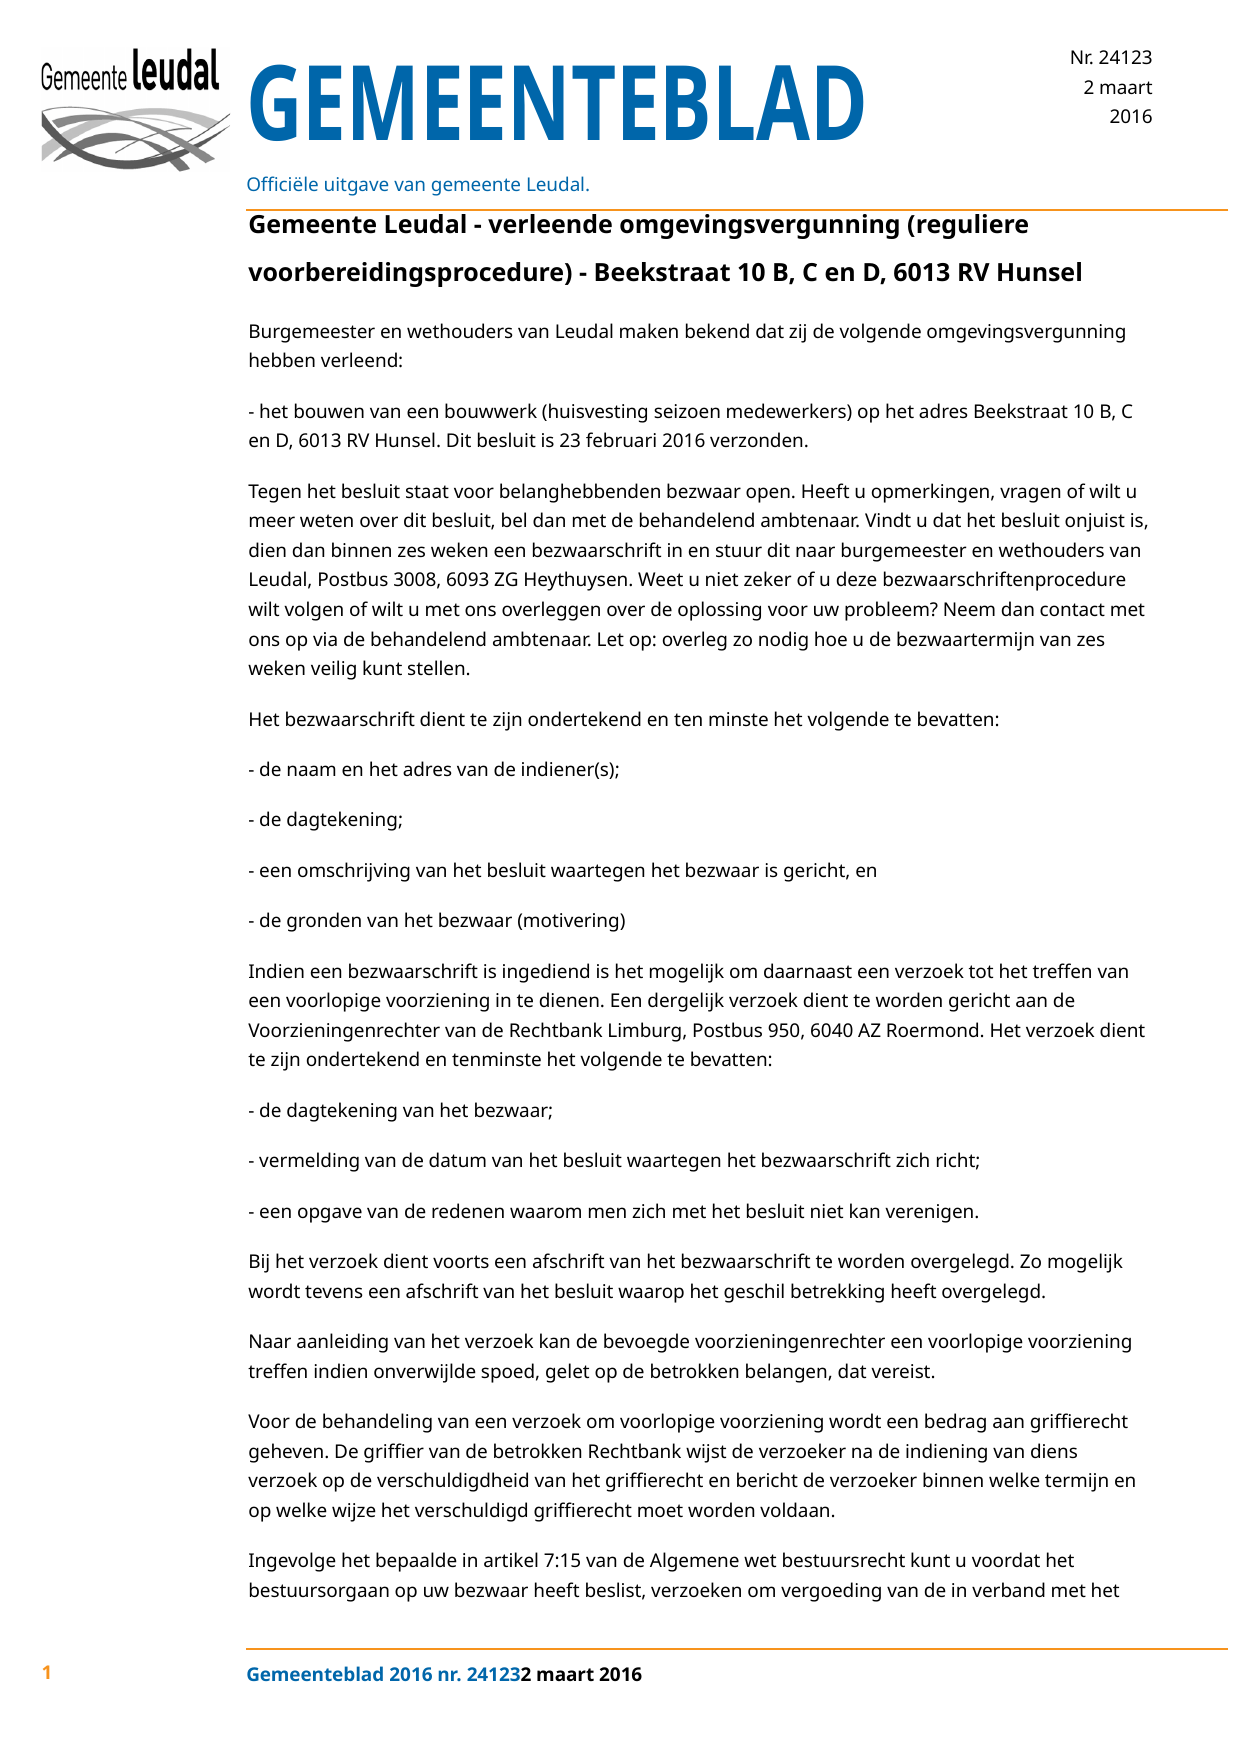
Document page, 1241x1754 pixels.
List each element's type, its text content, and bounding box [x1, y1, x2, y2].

text - een opgave van de redenen waarom men zich met het besluit niet kan verenigen. [248, 1198, 1152, 1224]
text Indien een bezwaarschrift is ingediend is het mogelijk om daarnaast een verzoek tot het treffen van een voorlopige voorziening in te dienen. Een dergelijk verzoek dient te worden gericht aan de Voorzieningenrechter van de Rechtbank Limburg, Postbus 950, 6040 AZ Roermond. Het verzoek dient te zijn ondertekend en tenminste het volgende te bevatten: [248, 958, 1152, 1072]
text Ingevolge het bepaalde in artikel 7:15 van de Algemene wet bestuursrecht kunt u voordat het bestuursorgaan op uw bezwaar heeft beslist, verzoeken om vergoeding van de in verband met het [248, 1547, 1152, 1603]
text - de dagtekening van het bezwaar; [248, 1097, 1152, 1123]
picture [41, 47, 231, 172]
text - vermelding van de datum van het besluit waartegen het bezwaarschrift zich richt; [248, 1147, 1152, 1173]
text Gemeente Leudal - verleende omgevingsvergunning (reguliere voorbereidingsprocedure) - Beekstraat 10 B, C en D, 6013 RV Hunsel [248, 211, 1152, 288]
text Voor de behandeling van een verzoek om voorlopige voorziening wordt een bedrag aan griffierecht geheven. De griffier van de betrokken Rechtbank wijst de verzoeker na de indiening van diens verzoek op de verschuldigdheid van het griffierecht en bericht de verzoeker binnen welke termijn en op welke wijze het verschuldigd griffierecht moet worden voldaan. [248, 1408, 1152, 1523]
text Tegen het besluit staat voor belanghebbenden bezwaar open. Heeft u opmerkingen, vragen of wilt u meer weten over dit besluit, bel dan met de behandelend ambtenaar. Vindt u dat het besluit onjuist is, dien dan binnen zes weken een bezwaarschrift in en stuur dit naar burgemeester en wethouders van Leudal, Postbus 3008, 6093 ZG Heythuysen. Weet u niet zeker of u deze bezwaarschriftenprocedure wilt volgen of wilt u met ons overleggen over de oplossing voor uw probleem? Neem dan contact met ons op via de behandelend ambtenaar. Let op: overleg zo nodig hoe u de bezwaartermijn van zes weken veilig kunt stellen. [248, 478, 1152, 681]
text Het bezwaarschrift dient te zijn ondertekend en ten minste het volgende te bevatten: [248, 706, 1152, 732]
text Burgemeester en wethouders van Leudal maken bekend dat zij de volgende omgevingsvergunning hebben verleend: [248, 318, 1152, 373]
text Naar aanleiding van het verzoek kan de bevoegde voorzieningenrechter een voorlopige voorziening treffen indien onverwijlde spoed, gelet op de betrokken belangen, dat vereist. [248, 1328, 1152, 1384]
text - de dagtekening; [248, 807, 1152, 832]
text - de gronden van het bezwaar (motivering) [248, 907, 1152, 933]
text Bij het verzoek dient voorts een afschrift van het bezwaarschrift te worden overgelegd. Zo mogelijk wordt tevens een afschrift van het besluit waarop het geschil betrekking heeft overgelegd. [248, 1248, 1152, 1304]
text - een omschrijving van het besluit waartegen het bezwaar is gericht, en [248, 857, 1152, 883]
text - het bouwen van een bouwwerk (huisvesting seizoen medewerkers) op het adres Beekstraat 10 B, C en D, 6013 RV Hunsel. Dit besluit is 23 februari 2016 verzonden. [248, 398, 1152, 453]
text - de naam en het adres van de indiener(s); [248, 756, 1152, 782]
